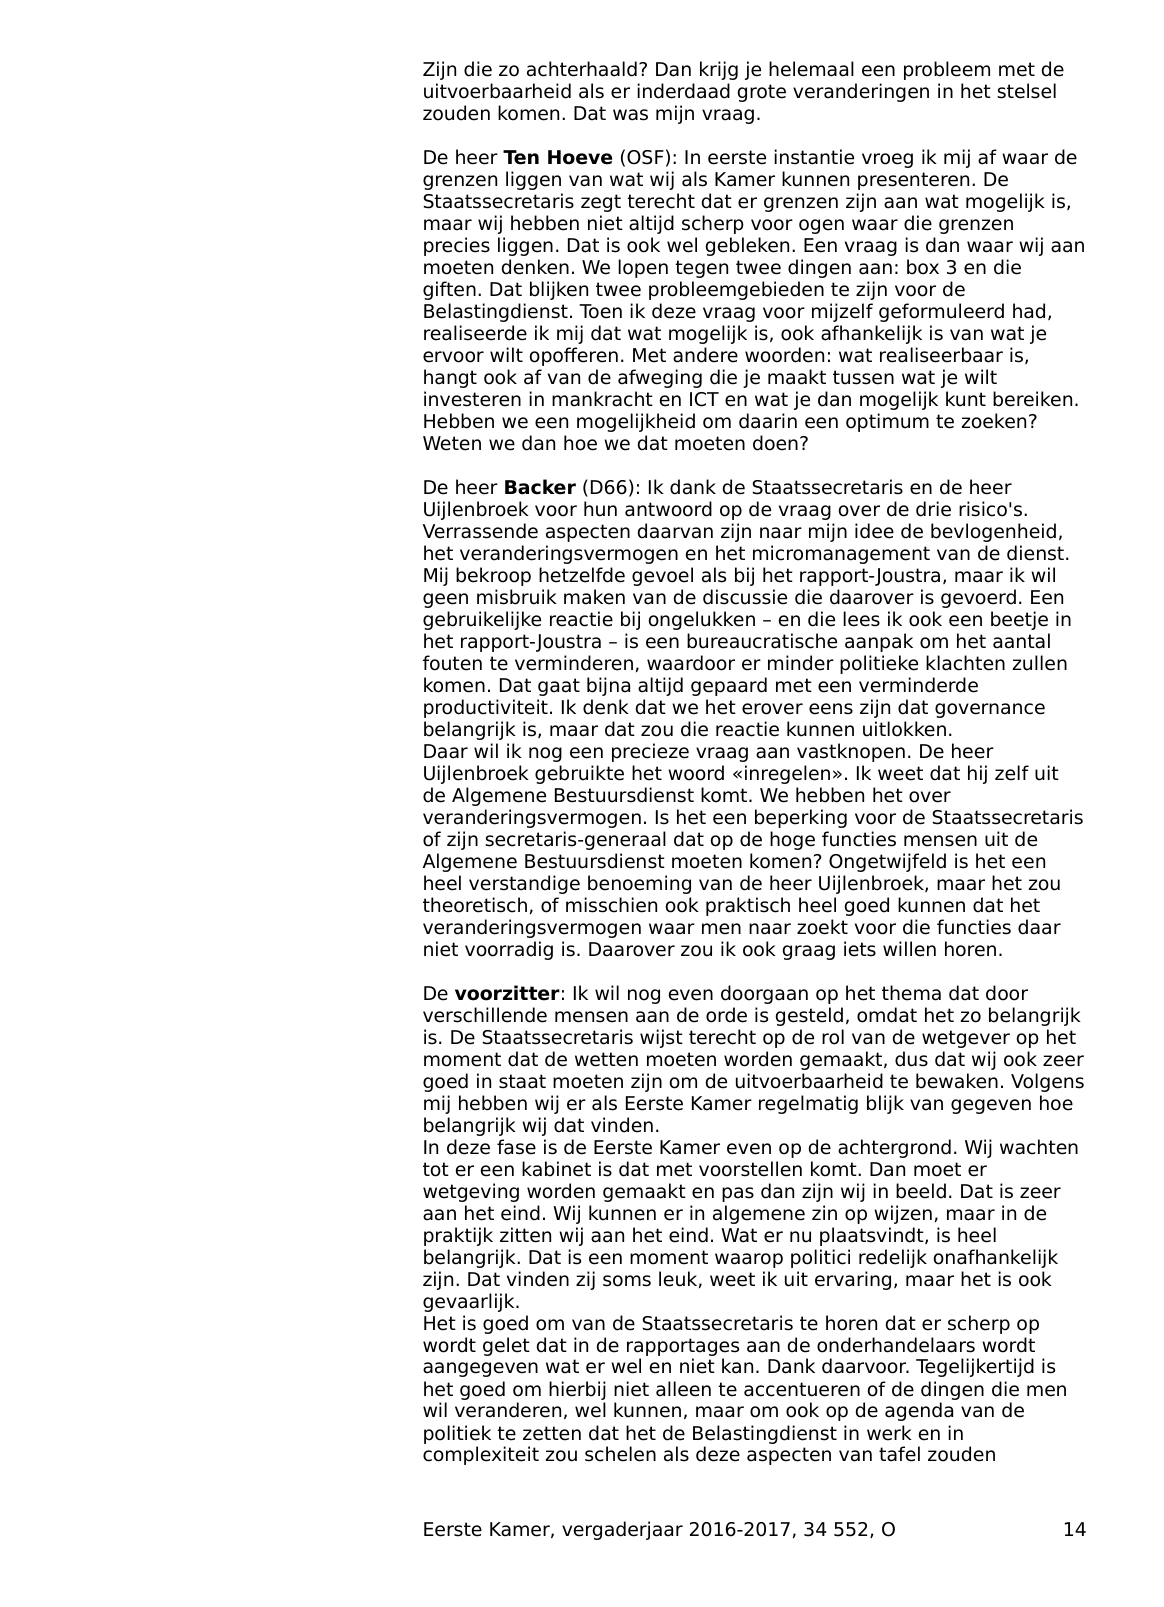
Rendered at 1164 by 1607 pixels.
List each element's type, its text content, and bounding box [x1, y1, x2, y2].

text Daar wil ik nog een precieze vraag aan vastknopen. De heer Uijlenbroek gebruikte het woord «inregelen». Ik weet dat hij zelf uit de Algemene Bestuursdienst komt. We hebben het over veranderingsvermogen. Is het een beperking voor de Staatssecretaris of zijn secretaris-generaal dat op de hoge functies mensen uit de Algemene Bestuursdienst moeten komen? Ongetwijfeld is het een heel verstandige benoeming van de heer Uijlenbroek, maar het zou theoretisch, of misschien ook praktisch heel goed kunnen dat het veranderingsvermogen waar men naar zoekt voor die functies daar niet voorradig is. Daarover zou ik ook graag iets willen horen. [422, 741, 1087, 961]
text De heer Ten Hoeve (OSF): In eerste instantie vroeg ik mij af waar de grenzen liggen van wat wij als Kamer kunnen presenteren. De Staatssecretaris zegt terecht dat er grenzen zijn aan wat mogelijk is, maar wij hebben niet altijd scherp voor ogen waar die grenzen precies liggen. Dat is ook wel gebleken. Een vraag is dan waar wij aan moeten denken. We lopen tegen twee dingen aan: box 3 en die giften. Dat blijken twee probleemgebieden te zijn voor de Belastingdienst. Toen ik deze vraag voor mijzelf geformuleerd had, realiseerde ik mij dat wat mogelijk is, ook afhankelijk is van wat je ervoor wilt opofferen. Met andere woorden: wat realiseerbaar is, hangt ook af van de afweging die je maakt tussen wat je wilt investeren in mankracht en ICT en wat je dan mogelijk kunt bereiken. Hebben we een mogelijkheid om daarin een optimum te zoeken? Weten we dan hoe we dat moeten doen? [422, 147, 1087, 455]
text Zijn die zo achterhaald? Dan krijg je helemaal een probleem met de uitvoerbaarheid als er inderdaad grote veranderingen in het stelsel zouden komen. Dat was mijn vraag. [422, 59, 1087, 125]
text De voorzitter: Ik wil nog even doorgaan op het thema dat door verschillende mensen aan de orde is gesteld, omdat het zo belangrijk is. De Staatssecretaris wijst terecht op de rol van de wetgever op het moment dat de wetten moeten worden gemaakt, dus dat wij ook zeer goed in staat moeten zijn om de uitvoerbaarheid te bewaken. Volgens mij hebben wij er als Eerste Kamer regelmatig blijk van gegeven hoe belangrijk wij dat vinden. [422, 983, 1087, 1137]
text Het is goed om van de Staatssecretaris te horen dat er scherp op wordt gelet dat in de rapportages aan de onderhandelaars wordt aangegeven wat er wel en niet kan. Dank daarvoor. Tegelijkertijd is het goed om hierbij niet alleen te accentueren of de dingen die men wil veranderen, wel kunnen, maar om ook op de agenda van de politiek te zetten dat het de Belastingdienst in werk en in complexiteit zou schelen als deze aspecten van tafel zouden [422, 1312, 1087, 1466]
text De heer Backer (D66): Ik dank de Staatssecretaris en de heer Uijlenbroek voor hun antwoord op de vraag over de drie risico's. Verrassende aspecten daarvan zijn naar mijn idee de bevlogenheid, het veranderingsvermogen en het micromanagement van de dienst. Mij bekroop hetzelfde gevoel als bij het rapport-Joustra, maar ik wil geen misbruik maken van de discussie die daarover is gevoerd. Een gebruikelijke reactie bij ongelukken – en die lees ik ook een beetje in het rapport-Joustra – is een bureaucratische aanpak om het aantal fouten te verminderen, waardoor er minder politieke klachten zullen komen. Dat gaat bijna altijd gepaard met een verminderde productiviteit. Ik denk dat we het erover eens zijn dat governance belangrijk is, maar dat zou die reactie kunnen uitlokken. [422, 477, 1087, 741]
text In deze fase is de Eerste Kamer even op de achtergrond. Wij wachten tot er een kabinet is dat met voorstellen komt. Dan moet er wetgeving worden gemaakt en pas dan zijn wij in beeld. Dat is zeer aan het eind. Wij kunnen er in algemene zin op wijzen, maar in de praktijk zitten wij aan het eind. Wat er nu plaatsvindt, is heel belangrijk. Dat is een moment waarop politici redelijk onafhankelijk zijn. Dat vinden zij soms leuk, weet ik uit ervaring, maar het is ook gevaarlijk. [422, 1137, 1087, 1312]
